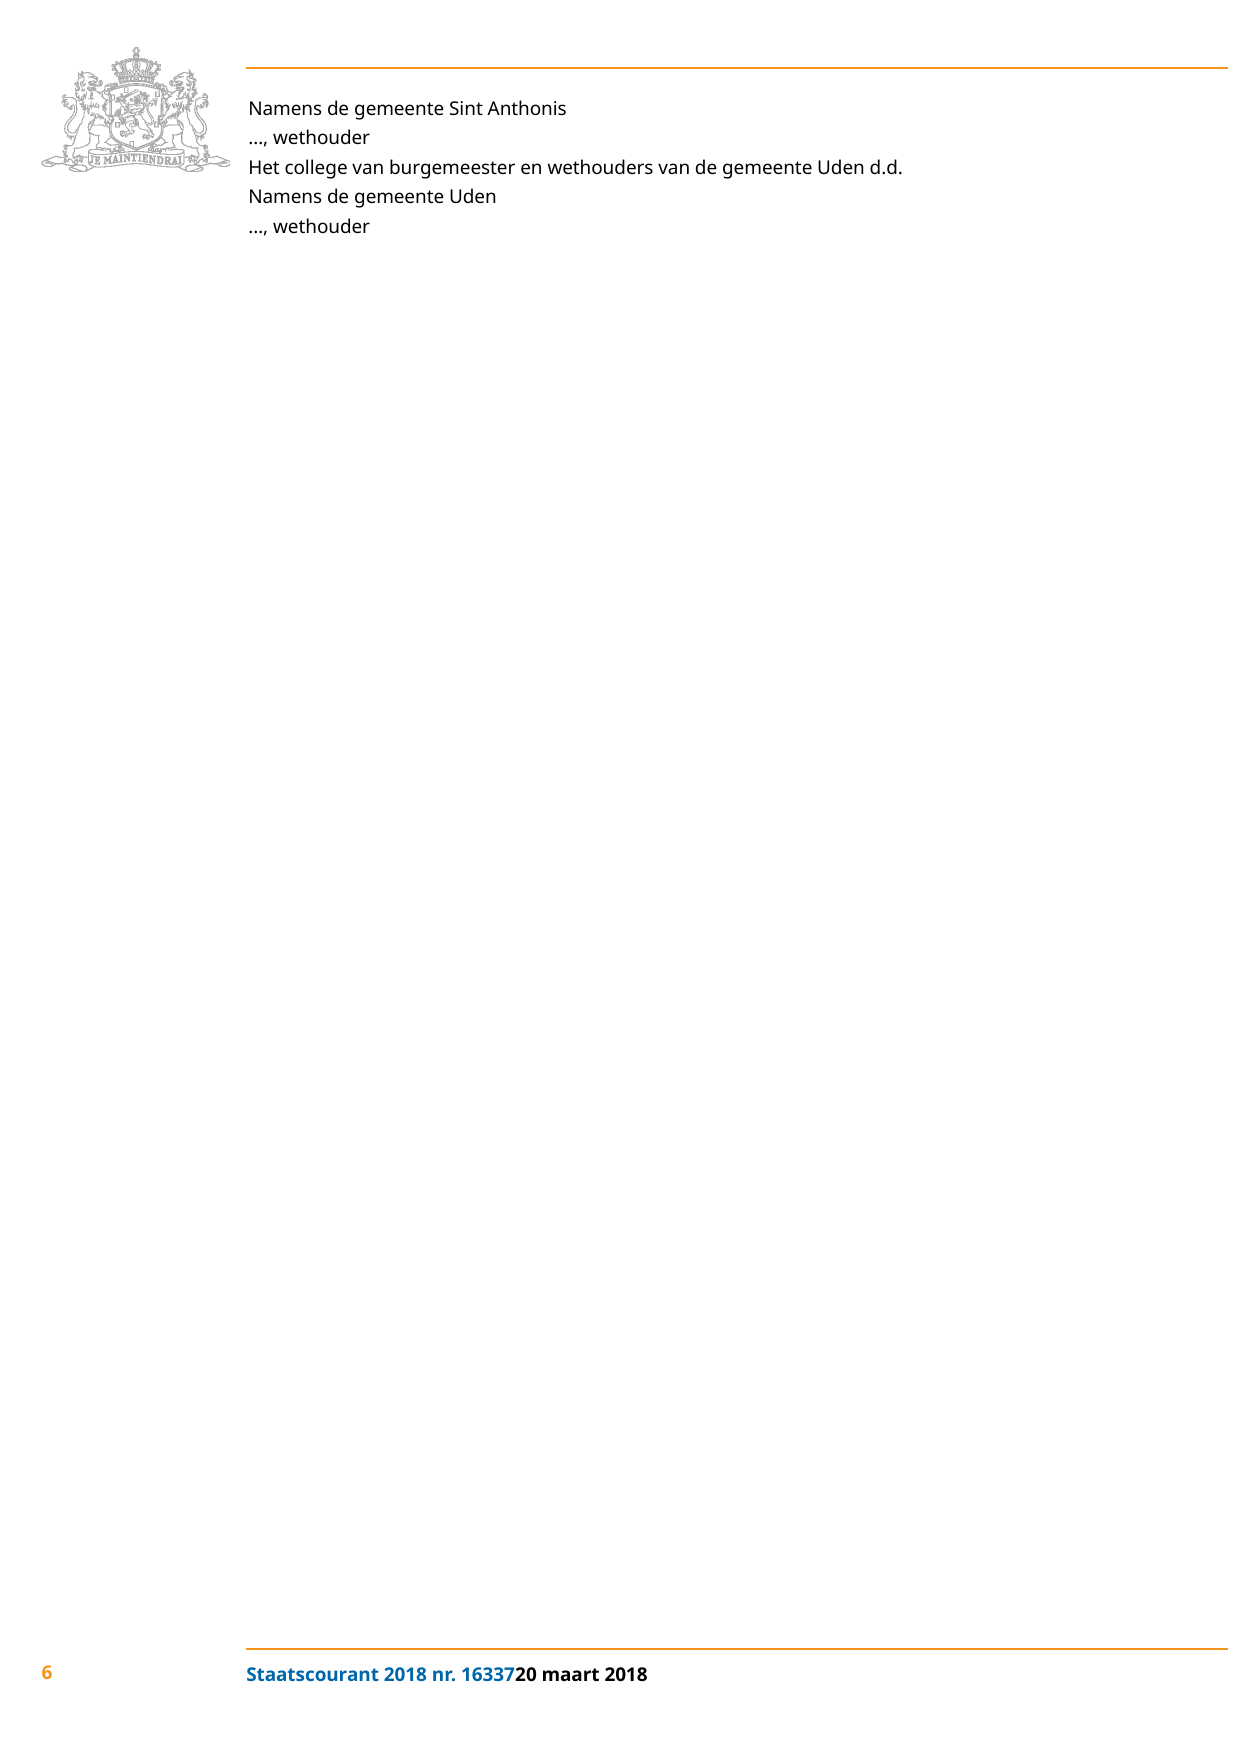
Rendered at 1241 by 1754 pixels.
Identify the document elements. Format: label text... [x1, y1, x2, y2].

text …, wethouder [248, 213, 1152, 239]
text Namens de gemeente Sint Anthonis [248, 95, 1152, 121]
text Het college van burgemeester en wethouders van de gemeente Uden d.d. [248, 154, 1152, 180]
text Namens de gemeente Uden [248, 183, 1152, 209]
text …, wethouder [248, 124, 1152, 150]
picture [41, 47, 231, 172]
